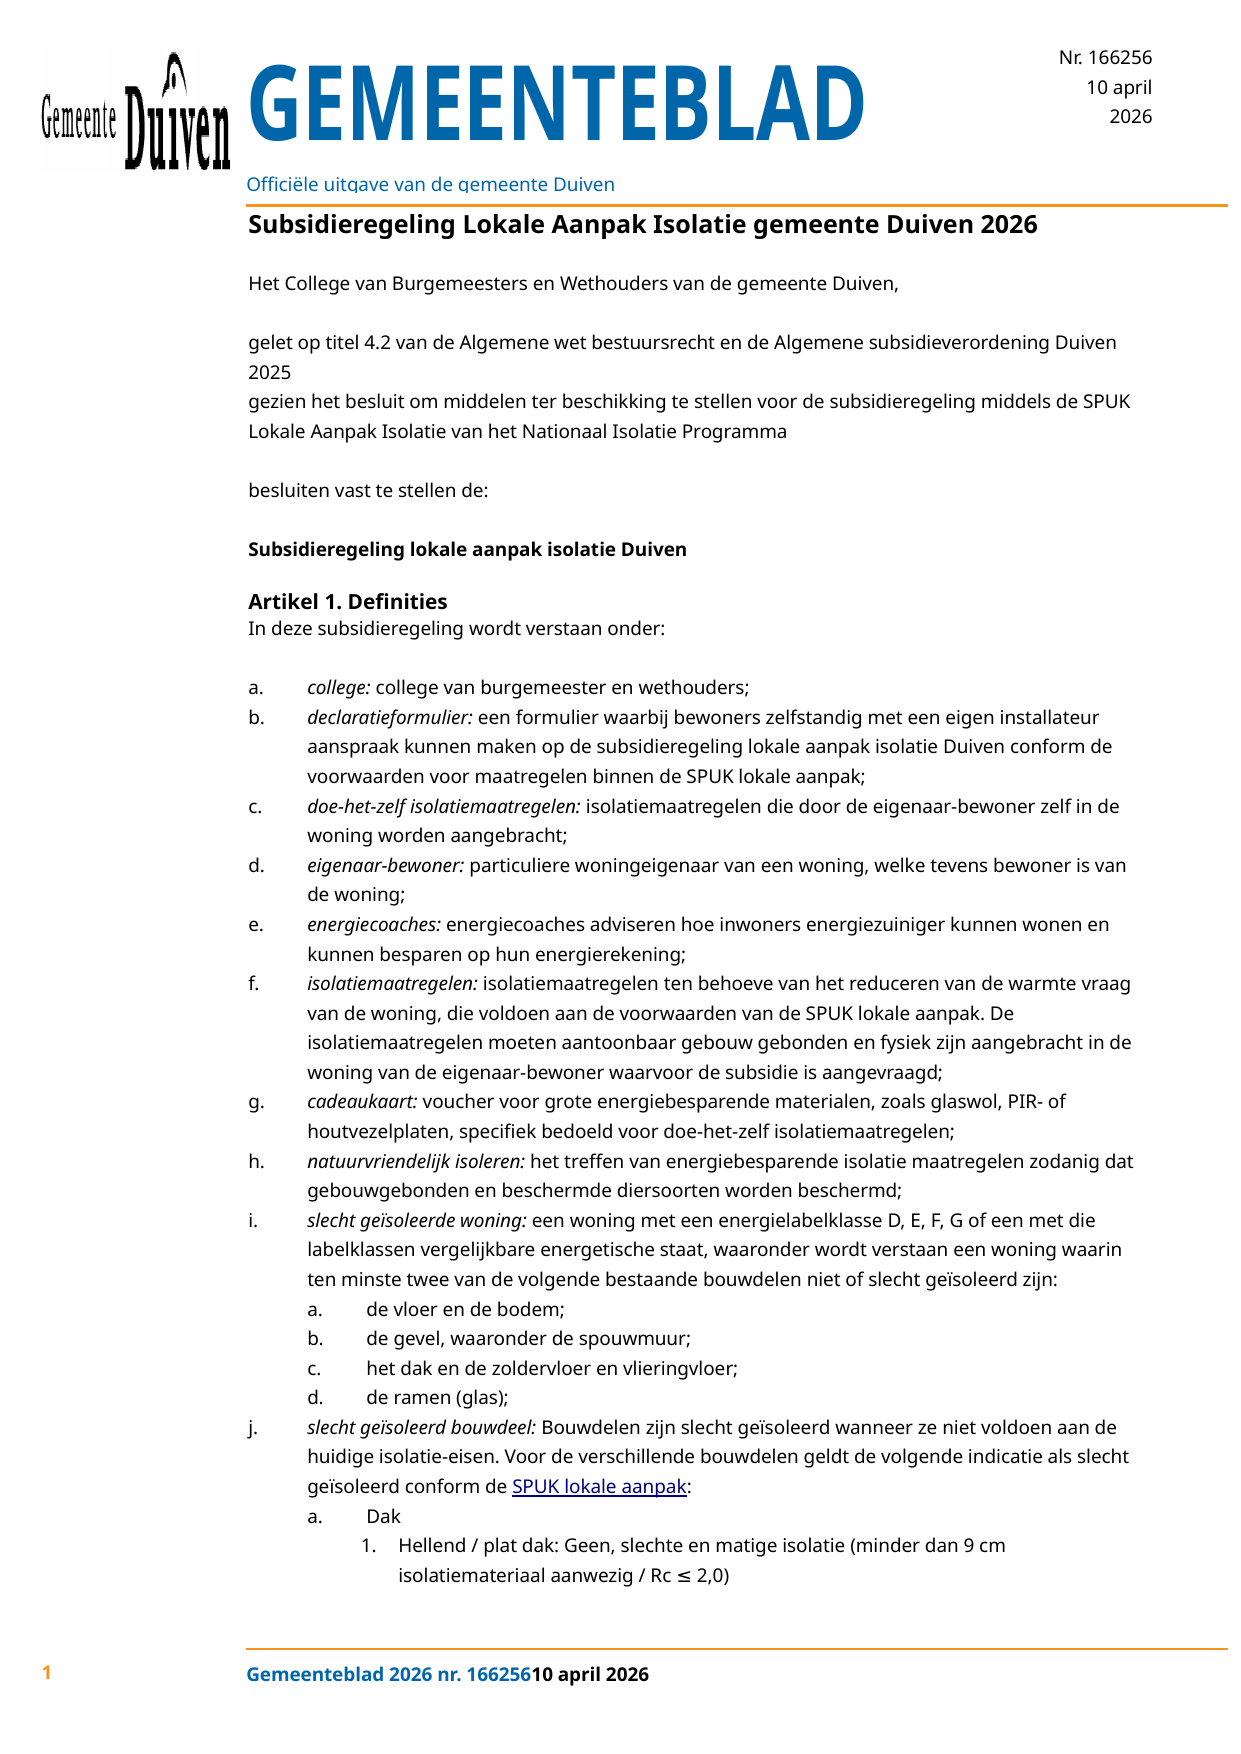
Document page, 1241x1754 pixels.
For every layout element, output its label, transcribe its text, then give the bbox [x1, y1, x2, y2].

list energiecoaches: energiecoaches adviseren hoe inwoners energiezuiniger kunnen wonen en kunnen besparen op hun energierekening; [248, 911, 1152, 967]
text gelet op titel 4.2 van de Algemene wet bestuursrecht en de Algemene subsidieverordening Duiven 2025 [248, 329, 1152, 385]
text In deze subsidieregeling wordt verstaan onder: [248, 615, 1152, 641]
text Het College van Burgemeesters en Wethouders van de gemeente Duiven, [248, 270, 1152, 296]
list Hellend / plat dak: Geen, slechte en matige isolatie (minder dan 9 cm isolatiemateriaal aanwezig / Rc ≤ 2,0) [361, 1532, 1152, 1588]
list doe-het-zelf isolatiemaatregelen: isolatiemaatregelen die door de eigenaar-bewoner zelf in de woning worden aangebracht; [248, 793, 1152, 848]
list isolatiemaatregelen: isolatiemaatregelen ten behoeve van het reduceren van de warmte vraag van de woning, die voldoen aan de voorwaarden van de SPUK lokale aanpak. De isolatiemaatregelen moeten aantoonbaar gebouw gebonden en fysiek zijn aangebracht in de woning van de eigenaar-bewoner waarvoor de subsidie is aangevraagd; [248, 970, 1152, 1085]
text Subsidieregeling Lokale Aanpak Isolatie gemeente Duiven 2026 [248, 207, 1152, 241]
picture [41, 47, 231, 172]
list declaratieformulier: een formulier waarbij bewoners zelfstandig met een eigen installateur aanspraak kunnen maken op de subsidieregeling lokale aanpak isolatie Duiven conform de voorwaarden voor maatregelen binnen de SPUK lokale aanpak; [248, 704, 1152, 789]
list slecht geïsoleerde woning: een woning met een energielabelklasse D, E, F, G of een met die labelklassen vergelijkbare energetische staat, waaronder wordt verstaan een woning waarin ten minste twee van de volgende bestaande bouwdelen niet of slecht geïsoleerd zijn: [248, 1207, 1152, 1292]
list college: college van burgemeester en wethouders; [248, 674, 1152, 700]
text gezien het besluit om middelen ter beschikking te stellen voor de subsidieregeling middels de SPUK Lokale Aanpak Isolatie van het Nationaal Isolatie Programma [248, 389, 1152, 444]
list slecht geïsoleerd bouwdeel: Bouwdelen zijn slecht geïsoleerd wanneer ze niet voldoen aan de huidige isolatie-eisen. Voor de verschillende bouwdelen geldt de volgende indicatie als slecht geïsoleerd conform de SPUK lokale aanpak: [248, 1414, 1152, 1499]
list de ramen (glas); [307, 1384, 1152, 1410]
list eigenaar-bewoner: particuliere woningeigenaar van een woning, welke tevens bewoner is van de woning; [248, 852, 1152, 907]
text Subsidieregeling lokale aanpak isolatie Duiven [248, 537, 1152, 562]
list Dak [307, 1503, 1152, 1529]
text Artikel 1. Definities [248, 587, 1152, 615]
text besluiten vast te stellen de: [248, 477, 1152, 503]
list cadeaukaart: voucher voor grote energiebesparende materialen, zoals glaswol, PIR- of houtvezelplaten, specifiek bedoeld voor doe-het-zelf isolatiemaatregelen; [248, 1089, 1152, 1144]
list de gevel, waaronder de spouwmuur; [307, 1325, 1152, 1351]
list het dak en de zoldervloer en vlieringvloer; [307, 1355, 1152, 1381]
list natuurvriendelijk isoleren: het treffen van energiebesparende isolatie maatregelen zodanig dat gebouwgebonden en beschermde diersoorten worden beschermd; [248, 1148, 1152, 1203]
list de vloer en de bodem; [307, 1296, 1152, 1322]
